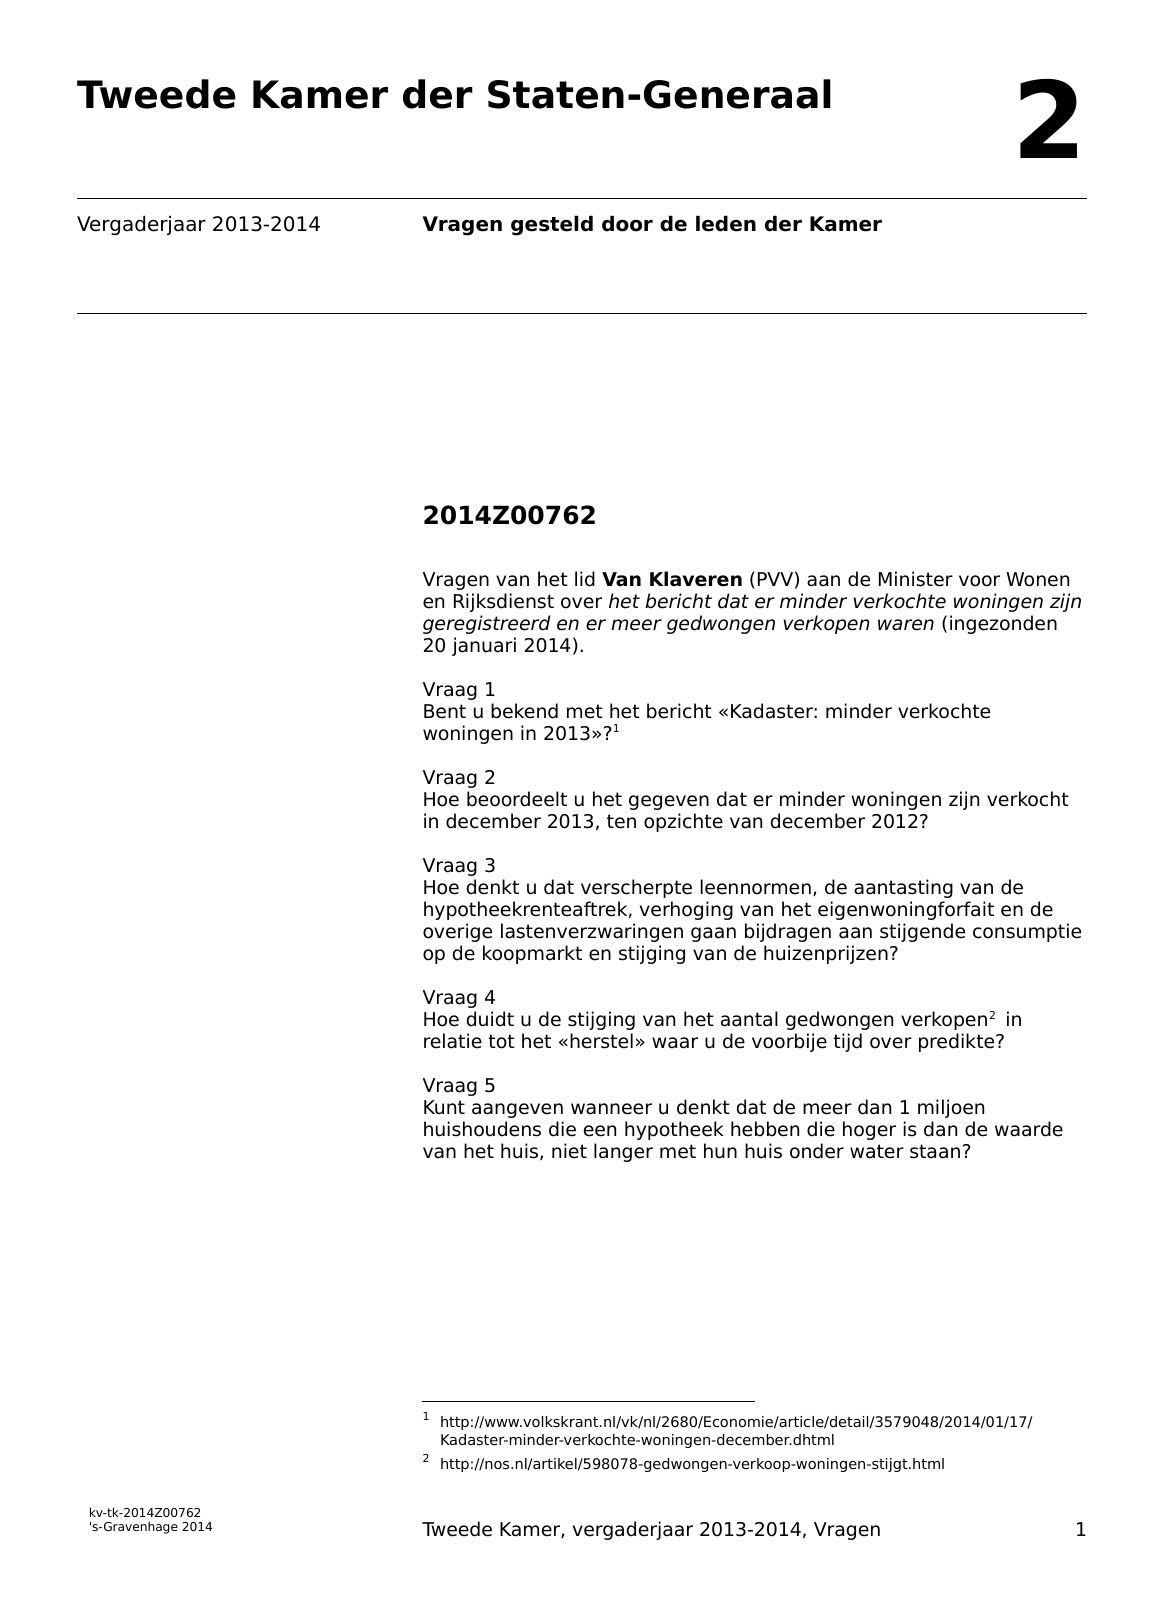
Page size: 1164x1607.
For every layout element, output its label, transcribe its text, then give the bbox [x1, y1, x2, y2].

text Vraag 3 [422, 855, 1087, 877]
text Bent u bekend met het bericht «Kadaster: minder verkochte woningen in 2013»? [422, 701, 1087, 745]
table_header Tweede Kamer der Staten-Generaal [77, 59, 886, 198]
text Hoe denkt u dat verscherpte leennormen, de aantasting van de hypotheekrenteaftrek, verhoging van het eigenwoningforfait en de overige lastenverzwaringen gaan bijdragen aan stijgende consumptie op de koopmarkt en stijging van de huizenprijzen? [422, 877, 1087, 965]
text Vragen van het lid Van Klaveren (PVV) aan de Minister voor Wonen en Rijksdienst over het bericht dat er minder verkochte woningen zijn geregistreerd en er meer gedwongen verkopen waren (ingezonden 20 januari 2014). [422, 569, 1087, 657]
text http://www.volkskrant.nl/vk/nl/2680/Economie/article/detail/3579048/2014/01/17/Kadaster-minder-verkochte-woningen-december.dhtml [422, 1410, 1087, 1449]
text Vraag 4 [422, 987, 1087, 1009]
text kv-tk-2014Z00762 [88, 1506, 323, 1520]
text Vraag 5 [422, 1075, 1087, 1097]
table_cell Vragen gesteld door de leden der Kamer [422, 199, 1087, 313]
text Vraag 1 [422, 679, 1087, 701]
text Vraag 2 [422, 767, 1087, 789]
text http://nos.nl/artikel/598078-gedwongen-verkoop-woningen-stijgt.html [422, 1452, 1087, 1474]
text 's-Gravenhage 2014 [88, 1520, 323, 1534]
text Hoe beoordeelt u het gegeven dat er minder woningen zijn verkocht in december 2013, ten opzichte van december 2012? [422, 789, 1087, 833]
table_cell Vergaderjaar 2013-2014 [77, 199, 422, 313]
text 2014Z00762 [422, 501, 1087, 531]
text Kunt aangeven wanneer u denkt dat de meer dan 1 miljoen huishoudens die een hypotheek hebben die hoger is dan de waarde van het huis, niet langer met hun huis onder water staan? [422, 1097, 1087, 1163]
text Hoe duidt u de stijging van het aantal gedwongen verkopen in relatie tot het «herstel» waar u de voorbije tijd over predikte? [422, 1009, 1087, 1053]
table_header 2 [886, 59, 1087, 198]
